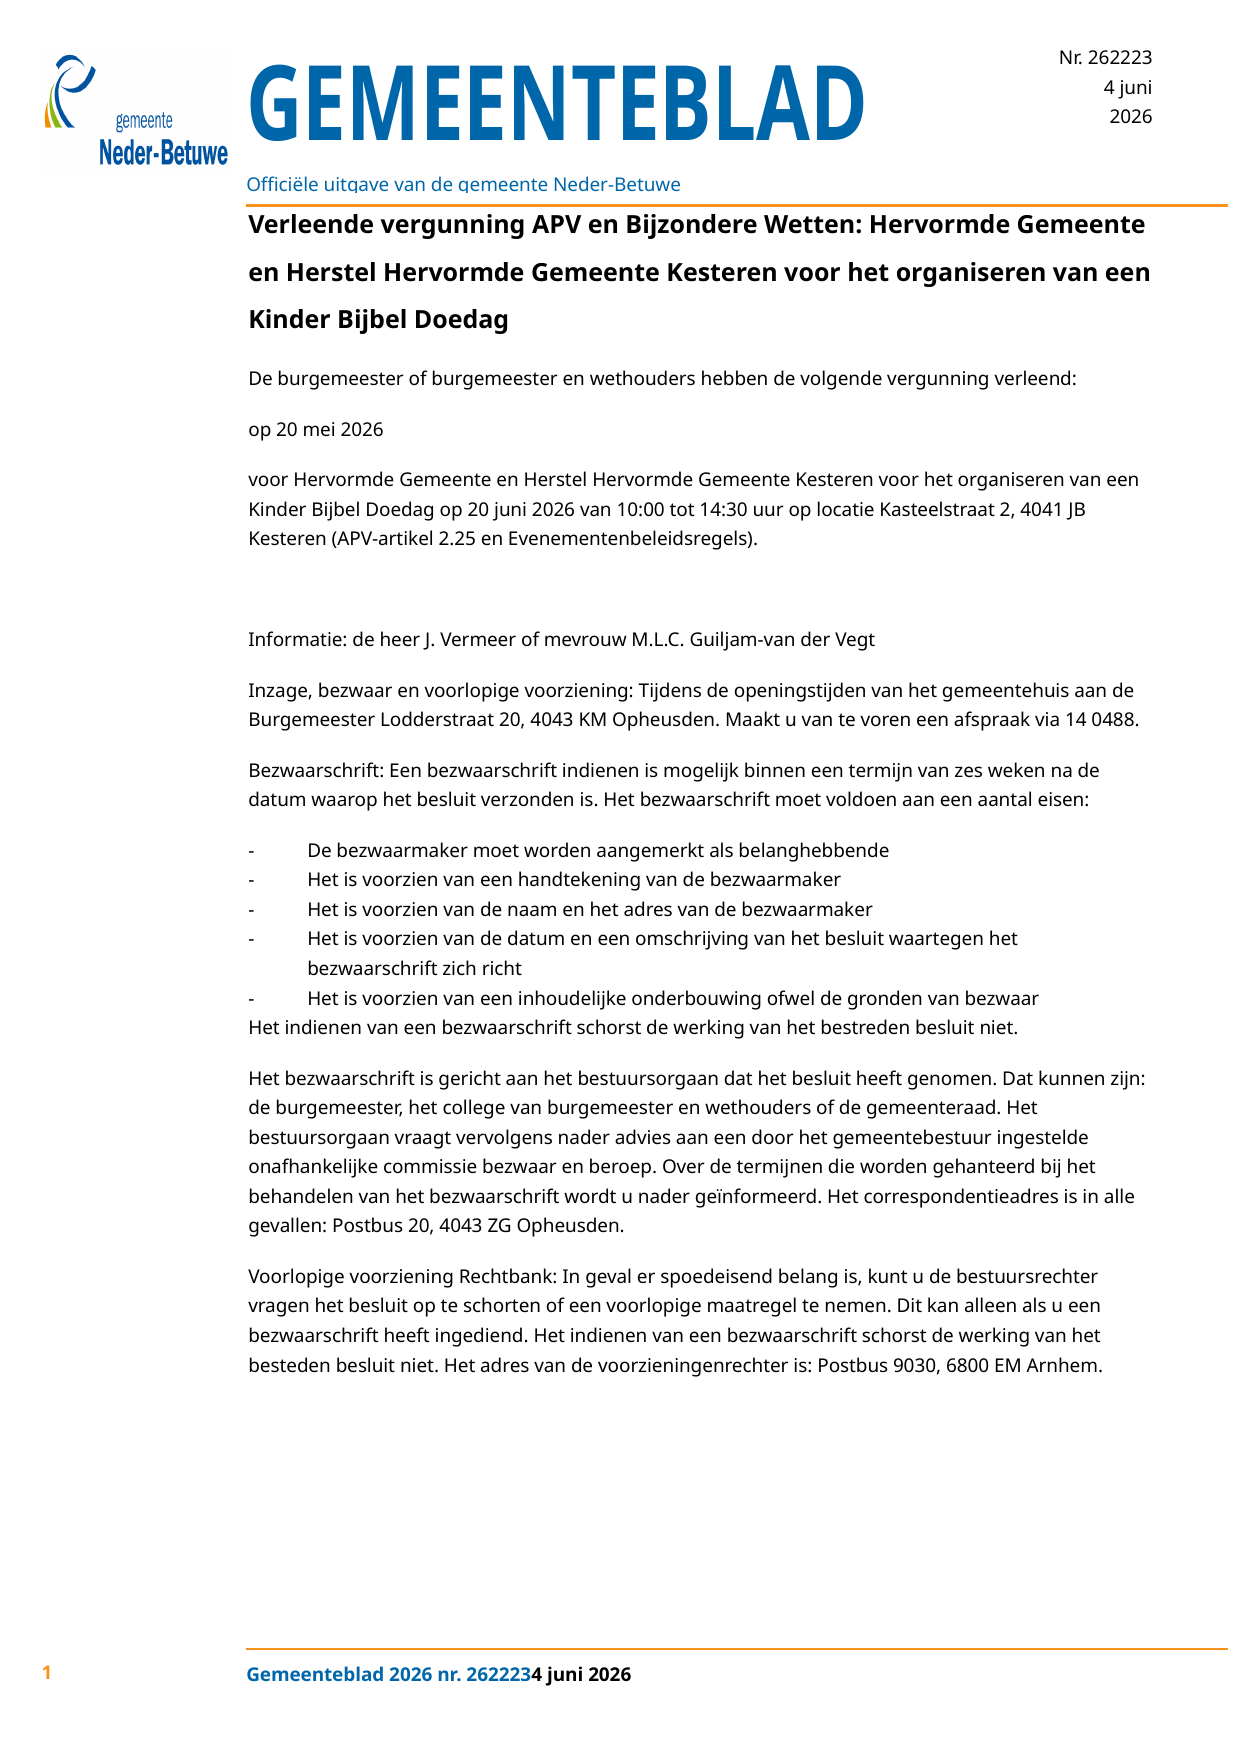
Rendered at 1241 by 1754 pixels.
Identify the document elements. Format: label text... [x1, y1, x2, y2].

text Verleende vergunning APV en Bijzondere Wetten: Hervormde Gemeente en Herstel Hervormde Gemeente Kesteren voor het organiseren van een Kinder Bijbel Doedag [248, 207, 1152, 336]
list Het is voorzien van een handtekening van de bezwaarmaker [248, 866, 1152, 892]
text Inzage, bezwaar en voorlopige voorziening: Tijdens de openingstijden van het gemeentehuis aan de Burgemeester Lodderstraat 20, 4043 KM Opheusden. Maakt u van te voren een afspraak via 14 0488. [248, 677, 1152, 732]
text Bezwaarschrift: Een bezwaarschrift indienen is mogelijk binnen een termijn van zes weken na de datum waarop het besluit verzonden is. Het bezwaarschrift moet voldoen aan een aantal eisen: [248, 757, 1152, 812]
picture [41, 47, 231, 172]
text op 20 mei 2026 [248, 416, 1152, 442]
text Het indienen van een bezwaarschrift schorst de werking van het bestreden besluit niet. [248, 1014, 1152, 1040]
text De burgemeester of burgemeester en wethouders hebben de volgende vergunning verleend: [248, 366, 1152, 391]
text Voorlopige voorziening Rechtbank: In geval er spoedeisend belang is, kunt u de bestuursrechter vragen het besluit op te schorten of een voorlopige maatregel te nemen. Dit kan alleen als u een bezwaarschrift heeft ingediend. Het indienen van een bezwaarschrift schorst de werking van het besteden besluit niet. Het adres van de voorzieningenrechter is: Postbus 9030, 6800 EM Arnhem. [248, 1263, 1152, 1377]
list Het is voorzien van de naam en het adres van de bezwaarmaker [248, 896, 1152, 922]
text Het bezwaarschrift is gericht aan het bestuursorgaan dat het besluit heeft genomen. Dat kunnen zijn: de burgemeester, het college van burgemeester en wethouders of de gemeenteraad. Het bestuursorgaan vraagt vervolgens nader advies aan een door het gemeentebestuur ingestelde onafhankelijke commissie bezwaar en beroep. Over de termijnen die worden gehanteerd bij het behandelen van het bezwaarschrift wordt u nader geïnformeerd. Het correspondentieadres is in alle gevallen: Postbus 20, 4043 ZG Opheusden. [248, 1065, 1152, 1238]
text voor Hervormde Gemeente en Herstel Hervormde Gemeente Kesteren voor het organiseren van een Kinder Bijbel Doedag op 20 juni 2026 van 10:00 tot 14:30 uur op locatie Kasteelstraat 2, 4041 JB Kesteren (APV-artikel 2.25 en Evenementenbeleidsregels). [248, 466, 1152, 551]
text Informatie: de heer J. Vermeer of mevrouw M.L.C. Guiljam-van der Vegt [248, 626, 1152, 652]
list Het is voorzien van de datum en een omschrijving van het besluit waartegen het bezwaarschrift zich richt [248, 926, 1152, 981]
list De bezwaarmaker moet worden aangemerkt als belanghebbende [248, 837, 1152, 862]
list Het is voorzien van een inhoudelijke onderbouwing ofwel de gronden van bezwaar [248, 985, 1152, 1010]
